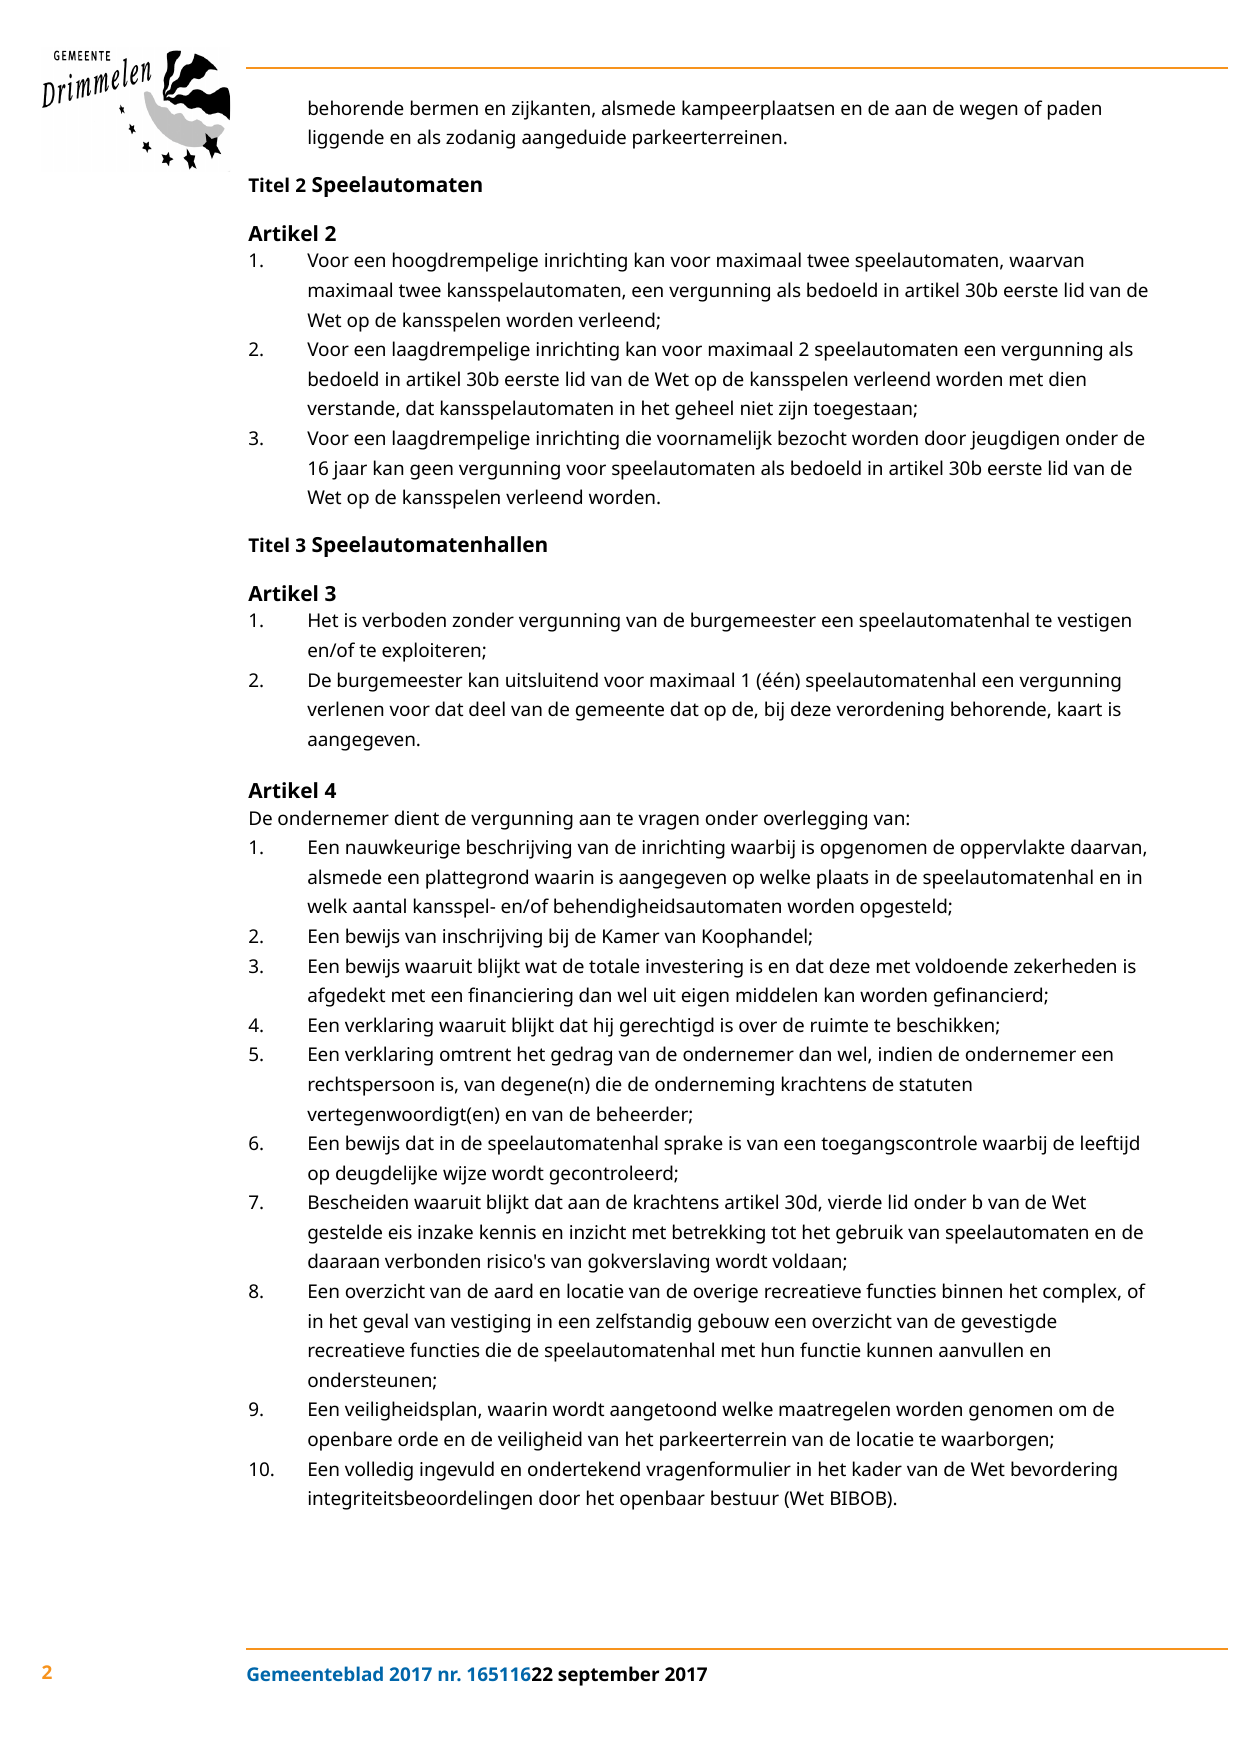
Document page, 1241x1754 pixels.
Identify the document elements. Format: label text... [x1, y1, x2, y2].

text Titel 3 Speelautomatenhallen [248, 530, 1152, 558]
list Een overzicht van de aard en locatie van de overige recreatieve functies binnen het complex, of in het geval van vestiging in een zelfstandig gebouw een overzicht van de gevestigde recreatieve functies die de speelautomatenhal met hun functie kunnen aanvullen en ondersteunen; [248, 1278, 1152, 1393]
list De burgemeester kan uitsluitend voor maximaal 1 (één) speelautomatenhal een vergunning verlenen voor dat deel van de gemeente dat op de, bij deze verordening behorende, kaart is aangegeven. [248, 667, 1152, 752]
list behorende bermen en zijkanten, alsmede kampeerplaatsen en de aan de wegen of paden liggende en als zodanig aangeduide parkeerterreinen. [248, 95, 1152, 150]
list Een verklaring waaruit blijkt dat hij gerechtigd is over de ruimte te beschikken; [248, 1012, 1152, 1038]
list Voor een laagdrempelige inrichting die voornamelijk bezocht worden door jeugdigen onder de 16 jaar kan geen vergunning voor speelautomaten als bedoeld in artikel 30b eerste lid van de Wet op de kansspelen verleend worden. [248, 425, 1152, 510]
text Titel 2 Speelautomaten [248, 170, 1152, 198]
picture [41, 47, 231, 172]
list Een bewijs van inschrijving bij de Kamer van Koophandel; [248, 923, 1152, 949]
list Een bewijs dat in de speelautomatenhal sprake is van een toegangscontrole waarbij de leeftijd op deugdelijke wijze wordt gecontroleerd; [248, 1130, 1152, 1186]
list Een nauwkeurige beschrijving van de inrichting waarbij is opgenomen de oppervlakte daarvan, alsmede een plattegrond waarin is aangegeven op welke plaats in de speelautomatenhal en in welk aantal kansspel- en/of behendigheidsautomaten worden opgesteld; [248, 834, 1152, 919]
list Bescheiden waaruit blijkt dat aan de krachtens artikel 30d, vierde lid onder b van de Wet gestelde eis inzake kennis en inzicht met betrekking tot het gebruik van speelautomaten en de daaraan verbonden risico's van gokverslaving wordt voldaan; [248, 1189, 1152, 1274]
list Een volledig ingevuld en ondertekend vragenformulier in het kader van de Wet bevordering integriteitsbeoordelingen door het openbaar bestuur (Wet BIBOB). [248, 1456, 1152, 1511]
text Artikel 2 [248, 219, 1152, 248]
list Voor een laagdrempelige inrichting kan voor maximaal 2 speelautomaten een vergunning als bedoeld in artikel 30b eerste lid van de Wet op de kansspelen verleend worden met dien verstande, dat kansspelautomaten in het geheel niet zijn toegestaan; [248, 336, 1152, 421]
text Artikel 4 [248, 776, 1152, 805]
list Het is verboden zonder vergunning van de burgemeester een speelautomatenhal te vestigen en/of te exploiteren; [248, 608, 1152, 663]
text De ondernemer dient de vergunning aan te vragen onder overlegging van: [248, 805, 1152, 831]
list Voor een hoogdrempelige inrichting kan voor maximaal twee speelautomaten, waarvan maximaal twee kansspelautomaten, een vergunning als bedoeld in artikel 30b eerste lid van de Wet op de kansspelen worden verleend; [248, 248, 1152, 333]
list Een bewijs waaruit blijkt wat de totale investering is en dat deze met voldoende zekerheden is afgedekt met een financiering dan wel uit eigen middelen kan worden gefinancierd; [248, 953, 1152, 1008]
list Een veiligheidsplan, waarin wordt aangetoond welke maatregelen worden genomen om de openbare orde en de veiligheid van het parkeerterrein van de locatie te waarborgen; [248, 1397, 1152, 1452]
list Een verklaring omtrent het gedrag van de ondernemer dan wel, indien de ondernemer een rechtspersoon is, van degene(n) die de onderneming krachtens de statuten vertegenwoordigt(en) en van de beheerder; [248, 1042, 1152, 1126]
text Artikel 3 [248, 579, 1152, 608]
